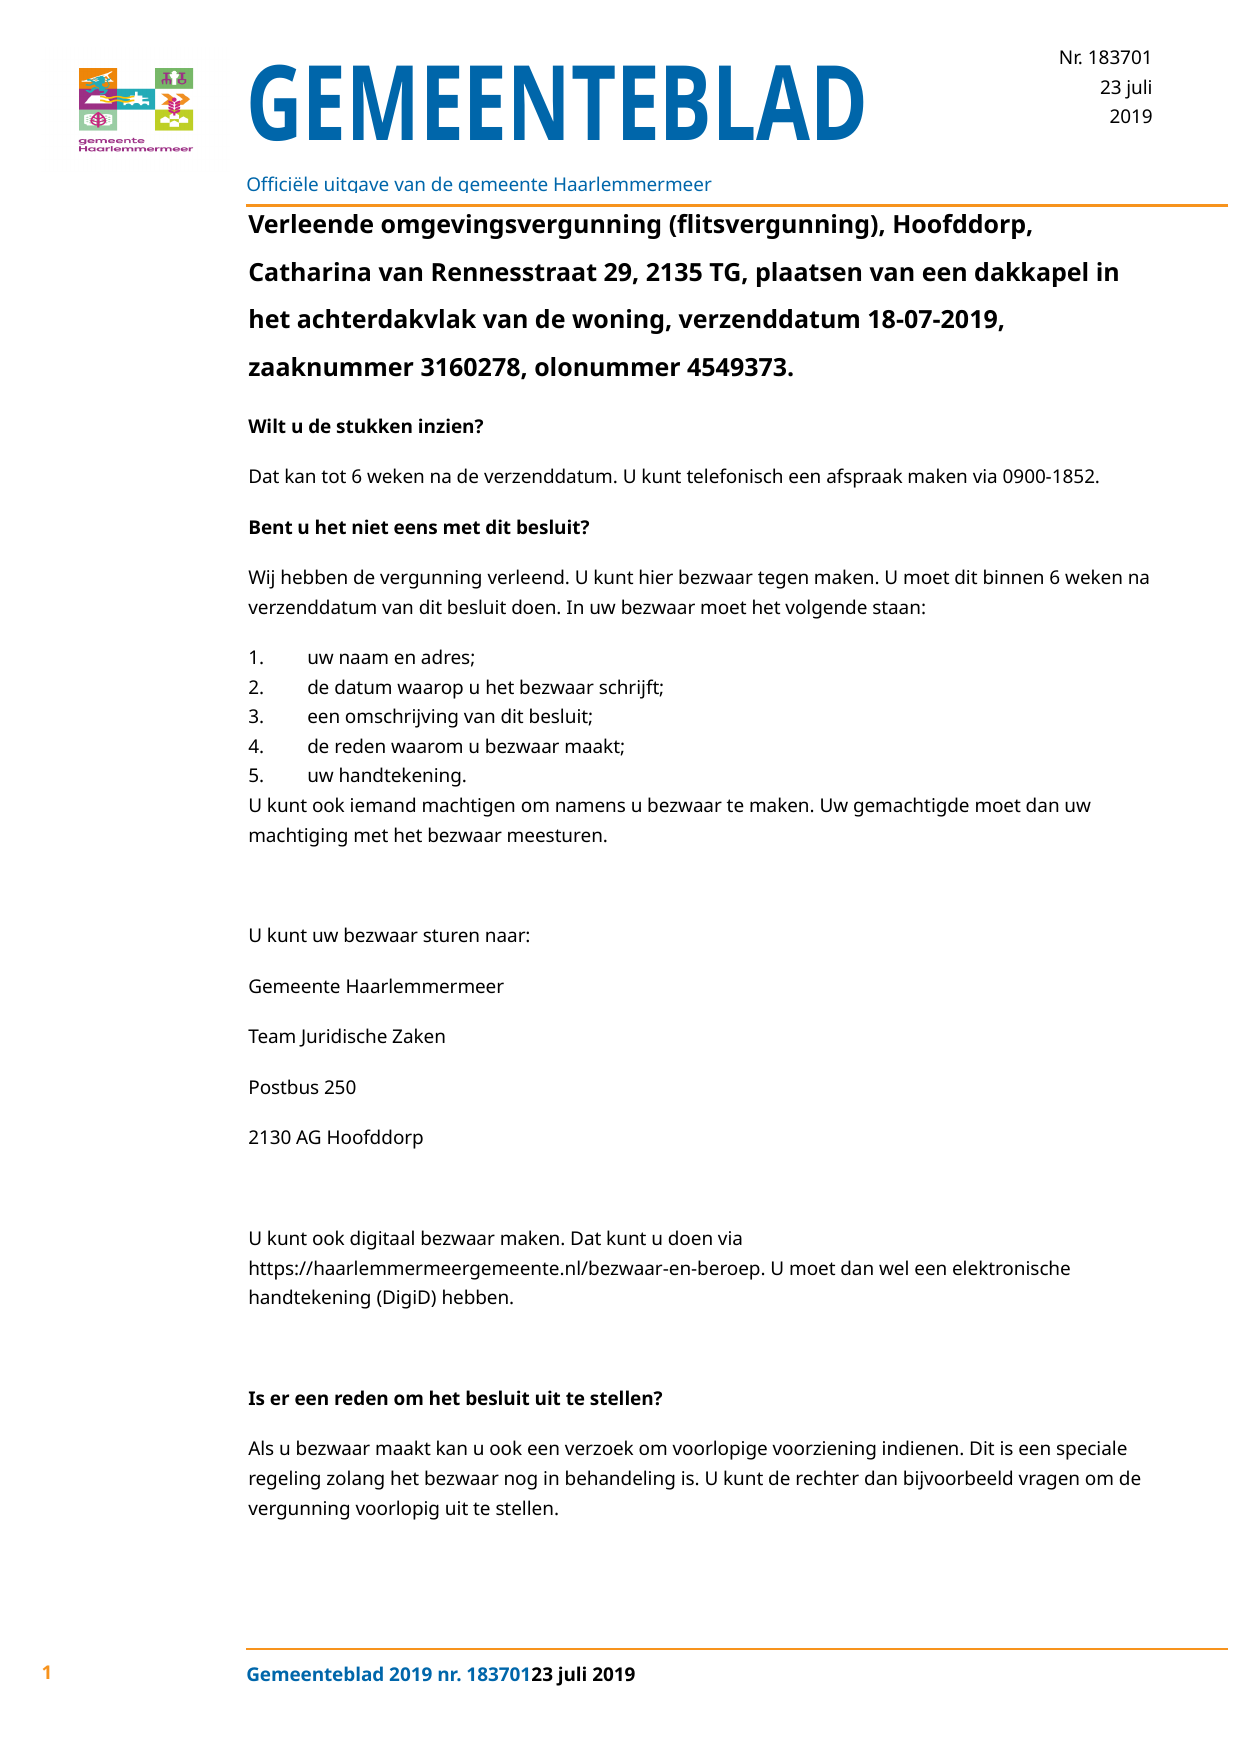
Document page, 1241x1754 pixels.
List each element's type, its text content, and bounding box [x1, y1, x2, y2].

picture [41, 47, 231, 172]
list uw handtekening. [248, 763, 1152, 788]
text Bent u het niet eens met dit besluit? [248, 514, 1152, 540]
text Als u bezwaar maakt kan u ook een verzoek om voorlopige voorziening indienen. Dit is een speciale regeling zolang het bezwaar nog in behandeling is. U kunt de rechter dan bijvoorbeeld vragen om de vergunning voorlopig uit te stellen. [248, 1436, 1152, 1521]
text Gemeente Haarlemmermeer [248, 973, 1152, 999]
text Dat kan tot 6 weken na de verzenddatum. U kunt telefonisch een afspraak maken via 0900-1852. [248, 463, 1152, 489]
text Is er een reden om het besluit uit te stellen? [248, 1385, 1152, 1411]
text Postbus 250 [248, 1074, 1152, 1100]
text Verleende omgevingsvergunning (flitsvergunning), Hoofddorp, Catharina van Rennesstraat 29, 2135 TG, plaatsen van een dakkapel in het achterdakvlak van de woning, verzenddatum 18-07-2019, zaaknummer 3160278, olonummer 4549373. [248, 207, 1152, 384]
text Wilt u de stukken inzien? [248, 413, 1152, 439]
text Wij hebben de vergunning verleend. U kunt hier bezwaar tegen maken. U moet dit binnen 6 weken na verzenddatum van dit besluit doen. In uw bezwaar moet het volgende staan: [248, 564, 1152, 620]
text U kunt uw bezwaar sturen naar: [248, 923, 1152, 948]
text U kunt ook iemand machtigen om namens u bezwaar te maken. Uw gemachtigde moet dan uw machtiging met het bezwaar meesturen. [248, 792, 1152, 848]
list uw naam en adres; [248, 644, 1152, 670]
text U kunt ook digitaal bezwaar maken. Dat kunt u doen via https://haarlemmermeergemeente.nl/bezwaar-en-beroep. U moet dan wel een elektronische handtekening (DigiD) hebben. [248, 1225, 1152, 1310]
list de datum waarop u het bezwaar schrijft; [248, 674, 1152, 700]
text Team Juridische Zaken [248, 1023, 1152, 1049]
list een omschrijving van dit besluit; [248, 703, 1152, 729]
text 2130 AG Hoofddorp [248, 1124, 1152, 1150]
list de reden waarom u bezwaar maakt; [248, 733, 1152, 759]
